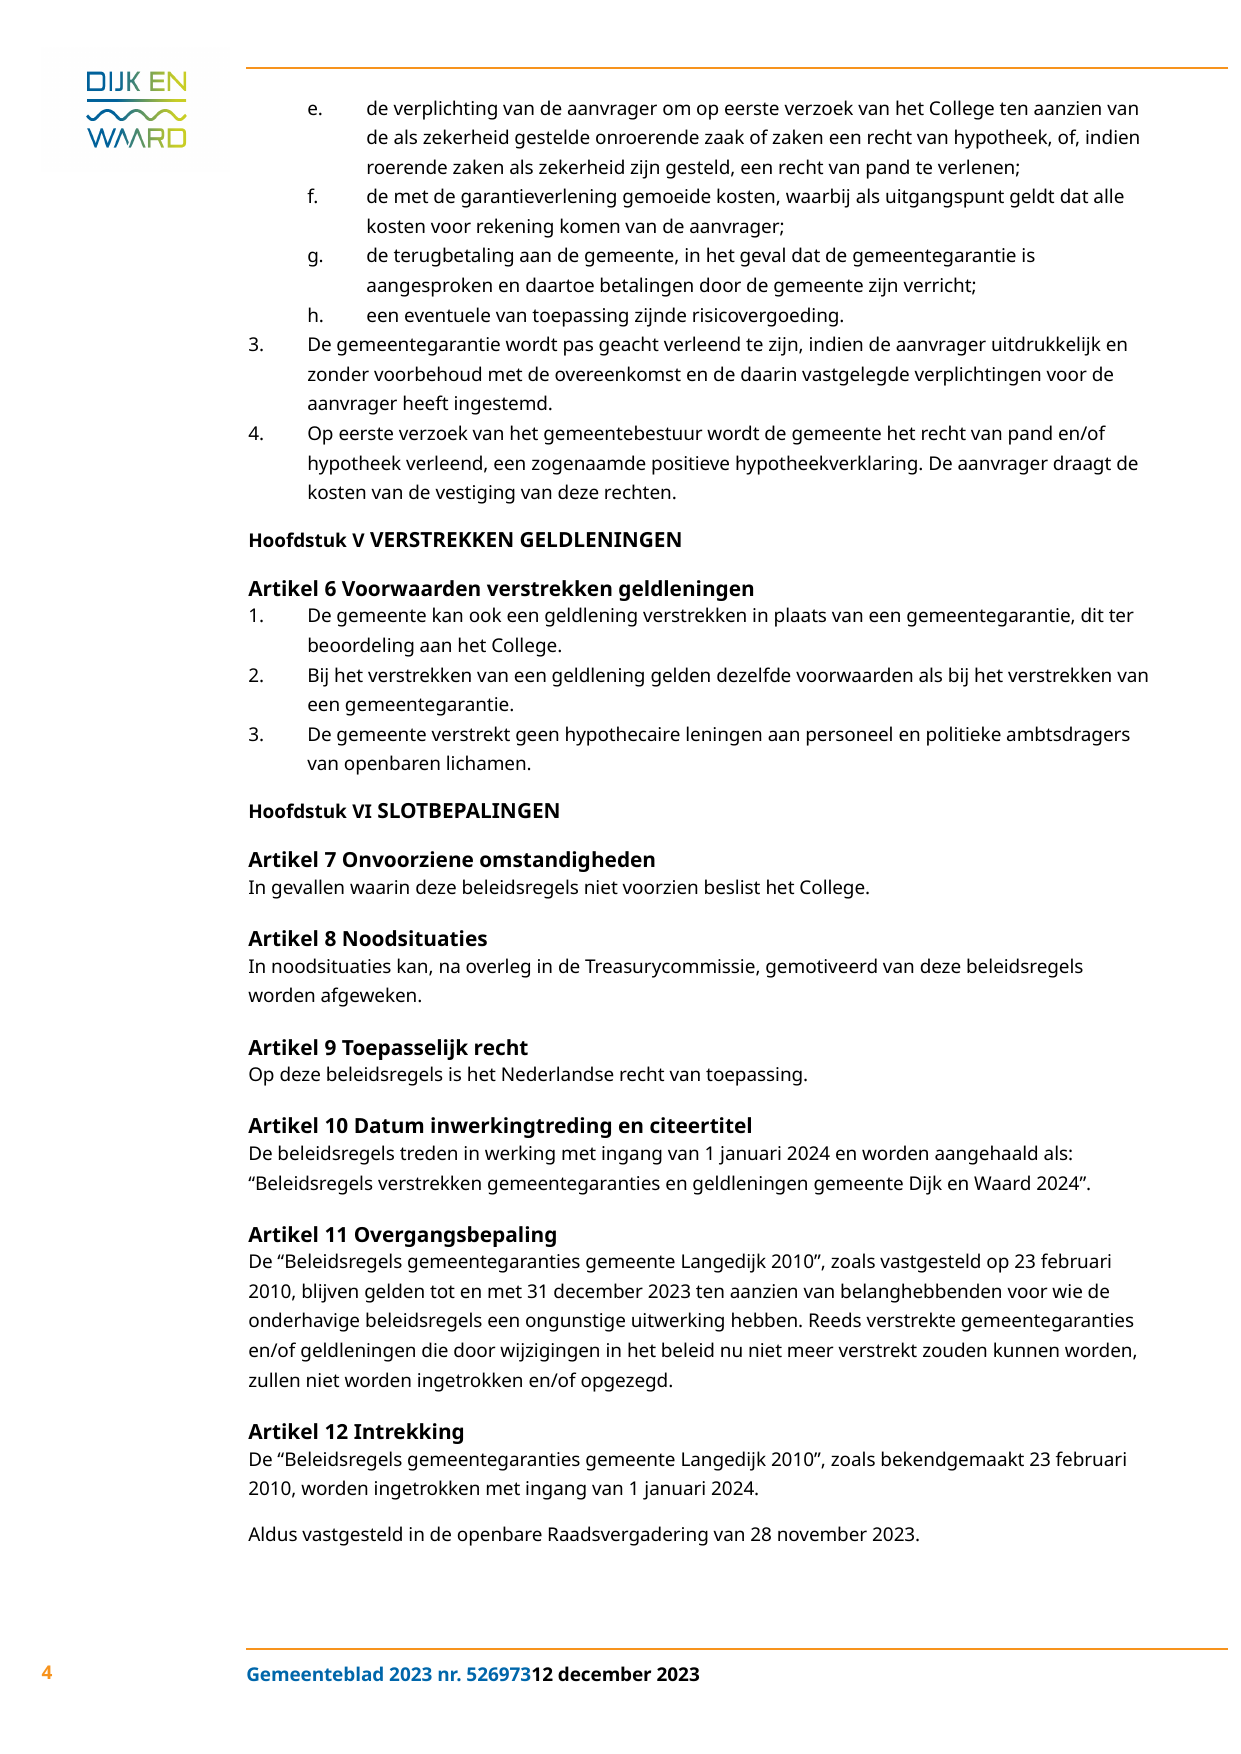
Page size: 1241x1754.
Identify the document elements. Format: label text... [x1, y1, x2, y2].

list Op eerste verzoek van het gemeentebestuur wordt de gemeente het recht van pand en/of hypotheek verleend, een zogenaamde positieve hypotheekverklaring. De aanvrager draagt de kosten van de vestiging van deze rechten. [248, 420, 1152, 505]
text In gevallen waarin deze beleidsregels niet voorzien beslist het College. [248, 874, 1152, 900]
list een eventuele van toepassing zijnde risicovergoeding. [307, 302, 1152, 328]
list De gemeente kan ook een geldlening verstrekken in plaats van een gemeentegarantie, dit ter beoordeling aan het College. [248, 603, 1152, 658]
text Artikel 9 Toepasselijk recht [248, 1033, 1152, 1061]
text De beleidsregels treden in werking met ingang van 1 januari 2024 en worden aangehaald als: “Beleidsregels verstrekken gemeentegaranties en geldleningen gemeente Dijk en Waard 2024”. [248, 1140, 1152, 1195]
text Hoofdstuk V VERSTREKKEN GELDLENINGEN [248, 525, 1152, 553]
text Artikel 7 Onvoorziene omstandigheden [248, 846, 1152, 874]
list De gemeente verstrekt geen hypothecaire leningen aan personeel en politieke ambtsdragers van openbaren lichamen. [248, 721, 1152, 776]
text De “Beleidsregels gemeentegaranties gemeente Langedijk 2010”, zoals vastgesteld op 23 februari 2010, blijven gelden tot en met 31 december 2023 ten aanzien van belanghebbenden voor wie de onderhavige beleidsregels een ongunstige uitwerking hebben. Reeds verstrekte gemeentegaranties en/of geldleningen die door wijzigingen in het beleid nu niet meer verstrekt zouden kunnen worden, zullen niet worden ingetrokken en/of opgezegd. [248, 1248, 1152, 1393]
text Op deze beleidsregels is het Nederlandse recht van toepassing. [248, 1061, 1152, 1087]
text De “Beleidsregels gemeentegaranties gemeente Langedijk 2010”, zoals bekendgemaakt 23 februari 2010, worden ingetrokken met ingang van 1 januari 2024. [248, 1446, 1152, 1501]
list de met de garantieverlening gemoeide kosten, waarbij als uitgangspunt geldt dat alle kosten voor rekening komen van de aanvrager; [307, 183, 1152, 239]
text Artikel 8 Noodsituaties [248, 924, 1152, 953]
list de verplichting van de aanvrager om op eerste verzoek van het College ten aanzien van de als zekerheid gestelde onroerende zaak of zaken een recht van hypotheek, of, indien roerende zaken als zekerheid zijn gesteld, een recht van pand te verlenen; [307, 95, 1152, 180]
text Aldus vastgesteld in de openbare Raadsvergadering van 28 november 2023. [248, 1521, 1152, 1547]
list Bij het verstrekken van een geldlening gelden dezelfde voorwaarden als bij het verstrekken van een gemeentegarantie. [248, 662, 1152, 717]
text Hoofdstuk VI SLOTBEPALINGEN [248, 796, 1152, 825]
text Artikel 10 Datum inwerkingtreding en citeertitel [248, 1112, 1152, 1140]
list de terugbetaling aan de gemeente, in het geval dat de gemeentegarantie is aangesproken en daartoe betalingen door de gemeente zijn verricht; [307, 243, 1152, 298]
text Artikel 6 Voorwaarden verstrekken geldleningen [248, 574, 1152, 603]
text Artikel 12 Intrekking [248, 1417, 1152, 1446]
text Artikel 11 Overgangsbepaling [248, 1220, 1152, 1248]
text In noodsituaties kan, na overleg in de Treasurycommissie, gemotiveerd van deze beleidsregels worden afgeweken. [248, 953, 1152, 1008]
picture [41, 47, 231, 172]
list De gemeentegarantie wordt pas geacht verleend te zijn, indien de aanvrager uitdrukkelijk en zonder voorbehoud met de overeenkomst en de daarin vastgelegde verplichtingen voor de aanvrager heeft ingestemd. [248, 331, 1152, 416]
